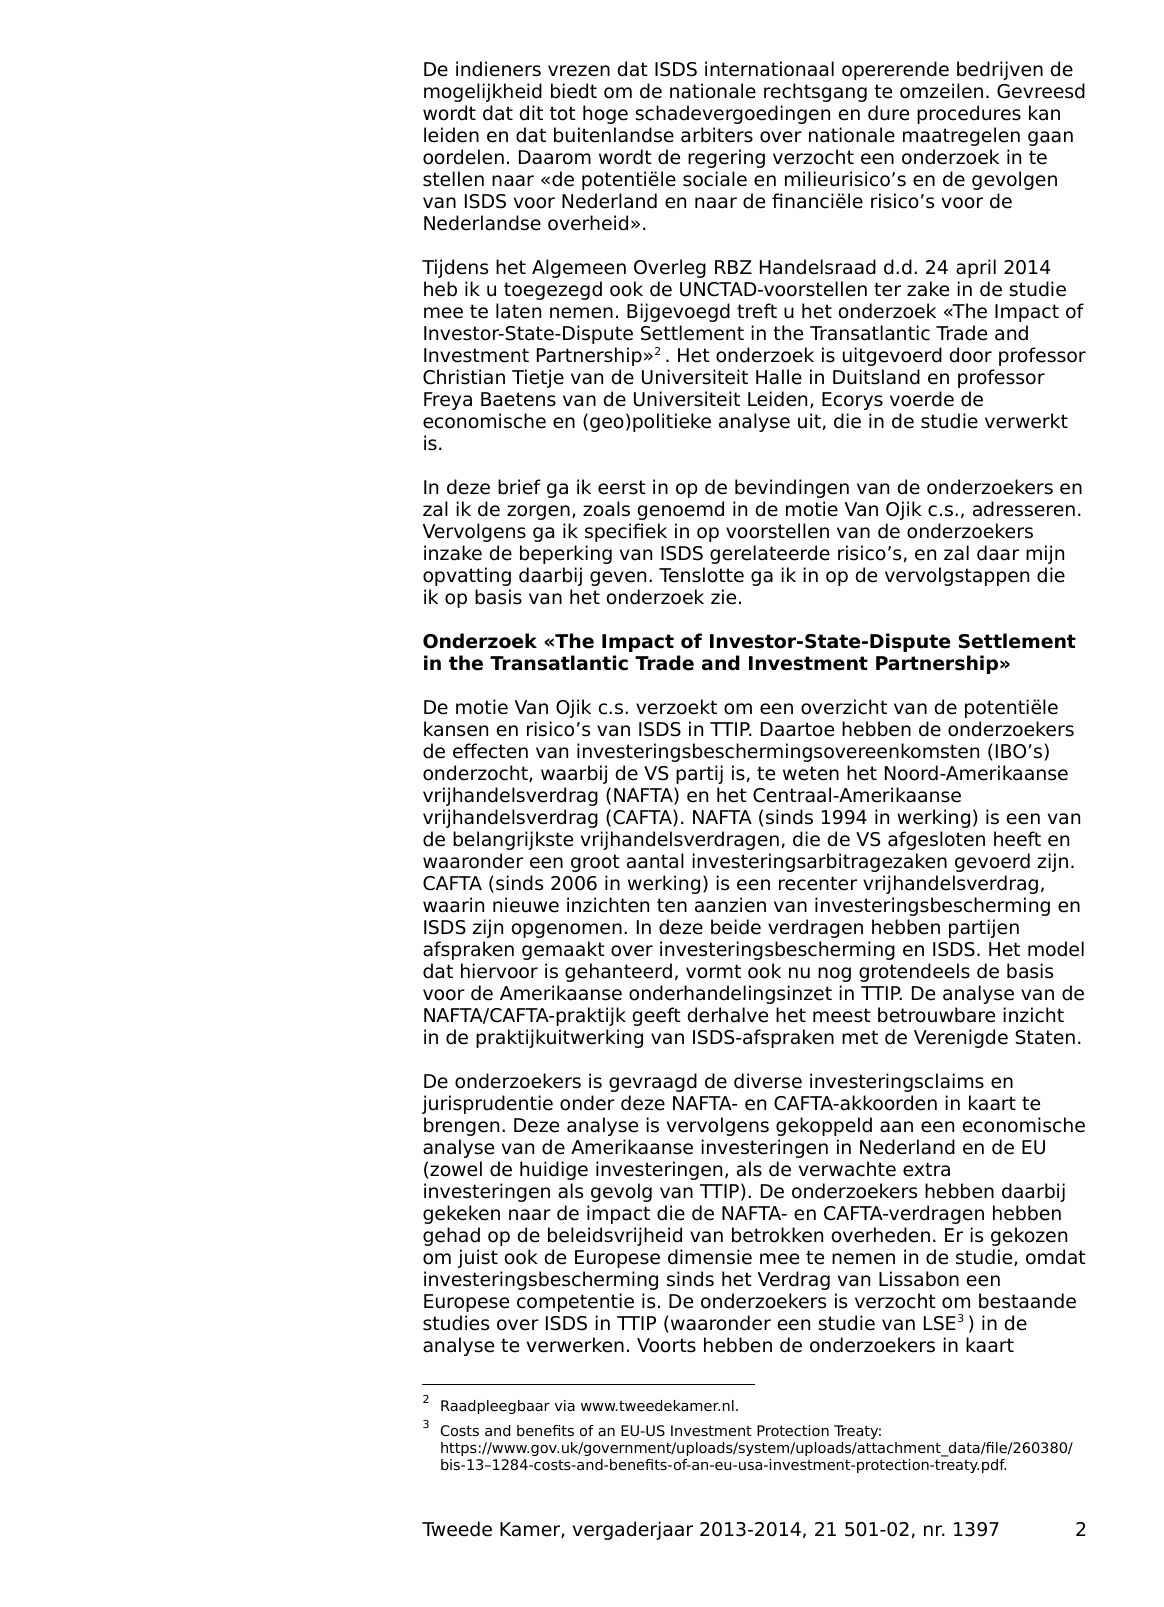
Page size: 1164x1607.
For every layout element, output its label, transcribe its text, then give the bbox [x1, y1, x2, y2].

text Raadpleegbaar via www.tweedekamer.nl. [422, 1393, 1087, 1416]
text De indieners vrezen dat ISDS internationaal opererende bedrijven de mogelijkheid biedt om de nationale rechtsgang te omzeilen. Gevreesd wordt dat dit tot hoge schadevergoedingen en dure procedures kan leiden en dat buitenlandse arbiters over nationale maatregelen gaan oordelen. Daarom wordt de regering verzocht een onderzoek in te stellen naar «de potentiële sociale en milieurisico’s en de gevolgen van ISDS voor Nederland en naar de financiële risico’s voor de Nederlandse overheid». [422, 59, 1087, 235]
subtitle Onderzoek «The Impact of Investor-State-Dispute Settlement in the Transatlantic Trade and Investment Partnership» [422, 631, 1087, 675]
text In deze brief ga ik eerst in op de bevindingen van de onderzoekers en zal ik de zorgen, zoals genoemd in de motie Van Ojik c.s., adresseren. Vervolgens ga ik specifiek in op voorstellen van de onderzoekers inzake de beperking van ISDS gerelateerde risico’s, en zal daar mijn opvatting daarbij geven. Tenslotte ga ik in op de vervolgstappen die ik op basis van het onderzoek zie. [422, 477, 1087, 609]
text Tijdens het Algemeen Overleg RBZ Handelsraad d.d. 24 april 2014 heb ik u toegezegd ook de UNCTAD-voorstellen ter zake in de studie mee te laten nemen. Bijgevoegd treft u het onderzoek «The Impact of Investor-State-Dispute Settlement in the Transatlantic Trade and Investment Partnership». Het onderzoek is uitgevoerd door professor Christian Tietje van de Universiteit Halle in Duitsland en professor Freya Baetens van de Universiteit Leiden, Ecorys voerde de economische en (geo)politieke analyse uit, die in de studie verwerkt is. [422, 257, 1087, 455]
text De onderzoekers is gevraagd de diverse investeringsclaims en jurisprudentie onder deze NAFTA- en CAFTA-akkoorden in kaart te brengen. Deze analyse is vervolgens gekoppeld aan een economische analyse van de Amerikaanse investeringen in Nederland en de EU (zowel de huidige investeringen, als de verwachte extra investeringen als gevolg van TTIP). De onderzoekers hebben daarbij gekeken naar de impact die de NAFTA- en CAFTA-verdragen hebben gehad op de beleidsvrijheid van betrokken overheden. Er is gekozen om juist ook de Europese dimensie mee te nemen in de studie, omdat investeringsbescherming sinds het Verdrag van Lissabon een Europese competentie is. De onderzoekers is verzocht om bestaande studies over ISDS in TTIP (waaronder een studie van LSE) in de analyse te verwerken. Voorts hebben de onderzoekers in kaart [422, 1071, 1087, 1357]
text Costs and benefits of an EU-US Investment Protection Treaty: https://www.gov.uk/government/uploads/system/uploads/attachment_data/file/260380/bis-13–1284-costs-and-benefits-of-an-eu-usa-investment-protection-treaty.pdf. [422, 1418, 1087, 1474]
text De motie Van Ojik c.s. verzoekt om een overzicht van de potentiële kansen en risico’s van ISDS in TTIP. Daartoe hebben de onderzoekers de effecten van investeringsbeschermingsovereenkomsten (IBO’s) onderzocht, waarbij de VS partij is, te weten het Noord-Amerikaanse vrijhandelsverdrag (NAFTA) en het Centraal-Amerikaanse vrijhandelsverdrag (CAFTA). NAFTA (sinds 1994 in werking) is een van de belangrijkste vrijhandelsverdragen, die de VS afgesloten heeft en waaronder een groot aantal investeringsarbitragezaken gevoerd zijn. CAFTA (sinds 2006 in werking) is een recenter vrijhandelsverdrag, waarin nieuwe inzichten ten aanzien van investeringsbescherming en ISDS zijn opgenomen. In deze beide verdragen hebben partijen afspraken gemaakt over investeringsbescherming en ISDS. Het model dat hiervoor is gehanteerd, vormt ook nu nog grotendeels de basis voor de Amerikaanse onderhandelingsinzet in TTIP. De analyse van de NAFTA/CAFTA-praktijk geeft derhalve het meest betrouwbare inzicht in de praktijkuitwerking van ISDS-afspraken met de Verenigde Staten. [422, 697, 1087, 1049]
